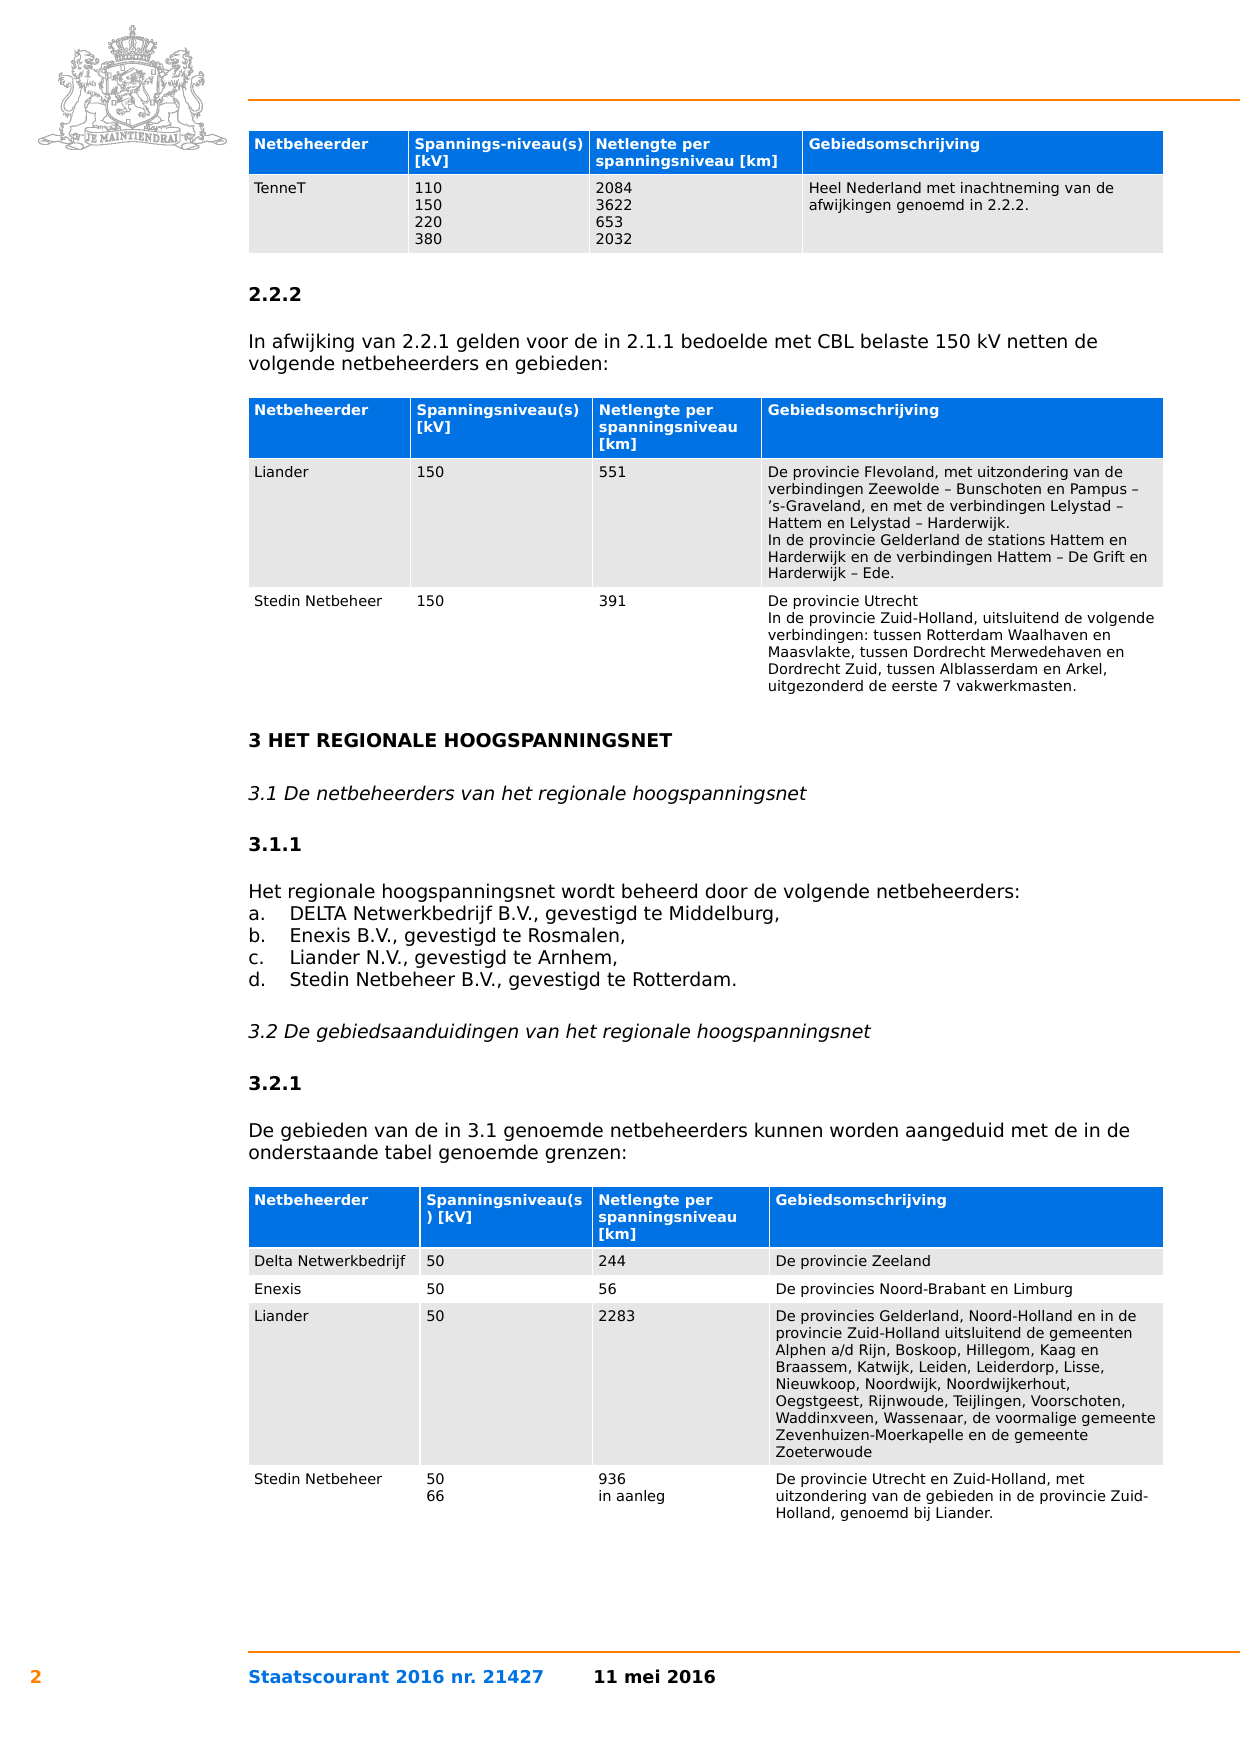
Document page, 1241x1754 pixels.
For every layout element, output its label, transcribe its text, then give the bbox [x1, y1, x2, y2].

table_header Netbeheerder [249, 1187, 419, 1247]
table_cell 936 in aanleg [593, 1466, 769, 1527]
table_cell 50 [421, 1249, 592, 1275]
table_cell De provincie Utrecht In de provincie Zuid-Holland, uitsluitend de volgende verbindingen: tussen Rotterdam Waalhaven en Maasvlakte, tussen Dordrecht Merwedehaven en Dordrecht Zuid, tussen Alblasserdam en Arkel, uitgezonderd de eerste 7 vakwerkmasten. [762, 588, 1163, 699]
table_cell De provincie Zeeland [770, 1249, 1163, 1275]
table_cell 56 [593, 1276, 769, 1302]
table_cell 150 [411, 588, 592, 699]
subtitle 3.2 De gebiedsaanduidingen van het regionale hoogspanningsnet [248, 1021, 1163, 1043]
subtitle 3 HET REGIONALE HOOGSPANNINGSNET [248, 730, 1163, 752]
table_header Netlengte per spanningsniveau [km] [590, 131, 802, 174]
table_cell TenneT [249, 175, 408, 253]
table_cell 50 [421, 1303, 592, 1465]
table_cell Liander [249, 1303, 419, 1465]
table_header Spanningsniveau(s) [kV] [411, 398, 592, 458]
table_cell Heel Nederland met inachtneming van de afwijkingen genoemd in 2.2.2. [803, 175, 1163, 253]
table_header Spannings-niveau(s) [kV] [409, 131, 589, 174]
text Het regionale hoogspanningsnet wordt beheerd door de volgende netbeheerders: [248, 881, 1163, 903]
table_cell 244 [593, 1249, 769, 1275]
table_cell 50 66 [421, 1466, 592, 1527]
table_header Netbeheerder [249, 398, 410, 458]
picture [38, 25, 227, 150]
table_cell 50 [421, 1276, 592, 1302]
text d. Stedin Netbeheer B.V., gevestigd te Rotterdam. [248, 969, 1163, 991]
table_header Gebiedsomschrijving [770, 1187, 1163, 1247]
text a. DELTA Netwerkbedrijf B.V., gevestigd te Middelburg, [248, 903, 1163, 925]
text b. Enexis B.V., gevestigd te Rosmalen, [248, 925, 1163, 947]
table_cell 2084 3622 653 2032 [590, 175, 802, 253]
table_header Spanningsniveau(s) [kV] [421, 1187, 592, 1247]
table_header Netlengte per spanningsniveau [km] [593, 1187, 769, 1247]
table_cell 551 [593, 459, 761, 587]
table_cell 150 [411, 459, 592, 587]
subtitle 3.2.1 [248, 1073, 1163, 1095]
table_cell De provincie Flevoland, met uitzondering van de verbindingen Zeewolde – Bunschoten en Pampus – ’s-Graveland, en met de verbindingen Lelystad – Hattem en Lelystad – Harderwijk. In de provincie Gelderland de stations Hattem en Harderwijk en de verbindingen Hattem – De Grift en Harderwijk – Ede. [762, 459, 1163, 587]
table_header Netbeheerder [249, 131, 408, 174]
text In afwijking van 2.2.1 gelden voor de in 2.1.1 bedoelde met CBL belaste 150 kV netten de volgende netbeheerders en gebieden: [248, 331, 1163, 374]
subtitle 2.2.2 [248, 284, 1163, 306]
subtitle 3.1 De netbeheerders van het regionale hoogspanningsnet [248, 782, 1163, 804]
table_cell Delta Netwerkbedrijf [249, 1249, 419, 1275]
table_cell 110 150 220 380 [409, 175, 589, 253]
table_header Netlengte per spanningsniveau [km] [593, 398, 761, 458]
table_cell De provincie Utrecht en Zuid-Holland, met uitzondering van de gebieden in de provincie Zuid-Holland, genoemd bij Liander. [770, 1466, 1163, 1527]
text De gebieden van de in 3.1 genoemde netbeheerders kunnen worden aangeduid met de in de onderstaande tabel genoemde grenzen: [248, 1120, 1163, 1164]
text c. Liander N.V., gevestigd te Arnhem, [248, 947, 1163, 969]
table_cell Liander [249, 459, 410, 587]
subtitle 3.1.1 [248, 834, 1163, 856]
table_cell Enexis [249, 1276, 419, 1302]
table_cell De provincies Gelderland, Noord-Holland en in de provincie Zuid-Holland uitsluitend de gemeenten Alphen a/d Rijn, Boskoop, Hillegom, Kaag en Braassem, Katwijk, Leiden, Leiderdorp, Lisse, Nieuwkoop, Noordwijk, Noordwijkerhout, Oegstgeest, Rijnwoude, Teijlingen, Voorschoten, Waddinxveen, Wassenaar, de voormalige gemeente Zevenhuizen-Moerkapelle en de gemeente Zoeterwoude [770, 1303, 1163, 1465]
table_cell Stedin Netbeheer [249, 1466, 419, 1527]
table_cell De provincies Noord-Brabant en Limburg [770, 1276, 1163, 1302]
table_cell 391 [593, 588, 761, 699]
table_header Gebiedsomschrijving [803, 131, 1163, 174]
table_cell Stedin Netbeheer [249, 588, 410, 699]
table_cell 2283 [593, 1303, 769, 1465]
table_header Gebiedsomschrijving [762, 398, 1163, 458]
